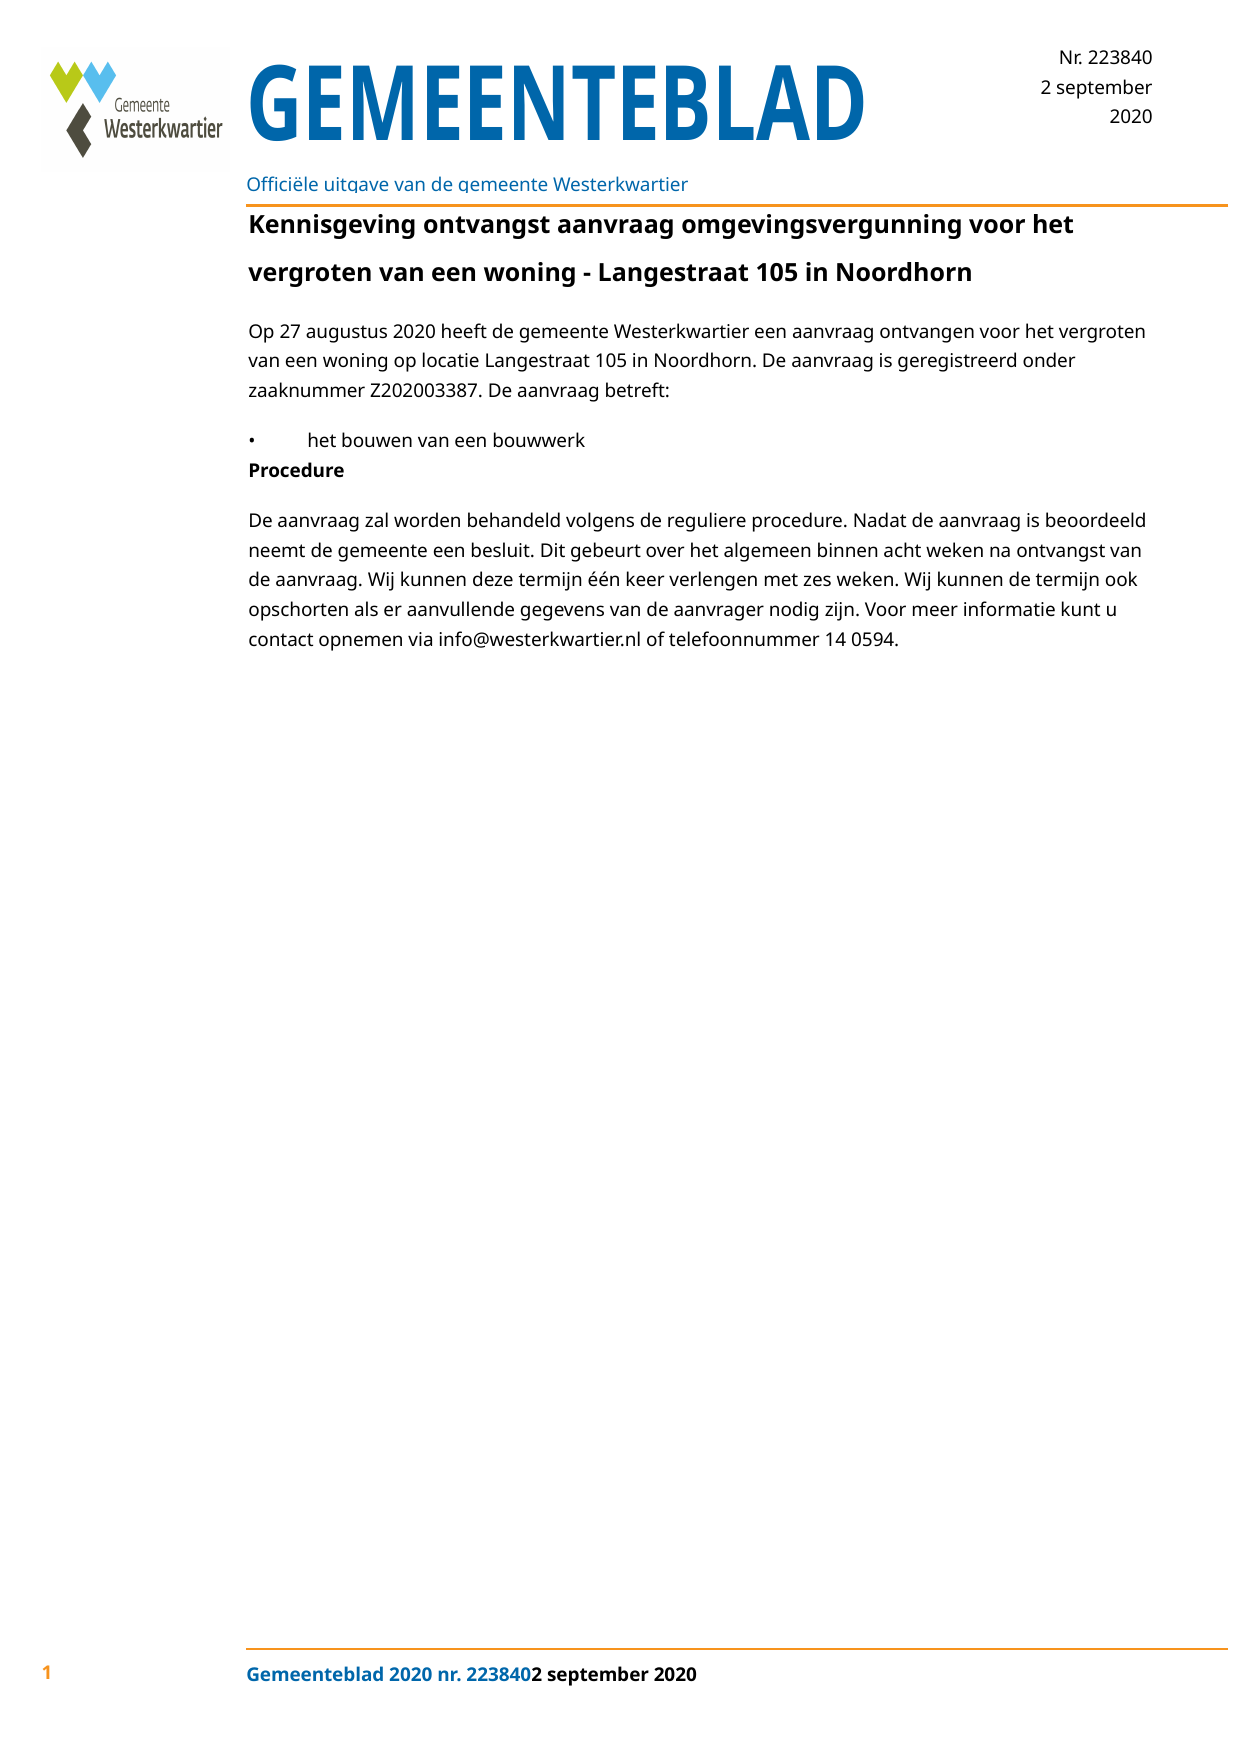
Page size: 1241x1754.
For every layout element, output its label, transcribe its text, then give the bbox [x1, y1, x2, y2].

text Kennisgeving ontvangst aanvraag omgevingsvergunning voor het vergroten van een woning - Langestraat 105 in Noordhorn [248, 207, 1152, 288]
text De aanvraag zal worden behandeld volgens de reguliere procedure. Nadat de aanvraag is beoordeeld neemt de gemeente een besluit. Dit gebeurt over het algemeen binnen acht weken na ontvangst van de aanvraag. Wij kunnen deze termijn één keer verlengen met zes weken. Wij kunnen de termijn ook opschorten als er aanvullende gegevens van de aanvrager nodig zijn. Voor meer informatie kunt u contact opnemen via info@westerkwartier.nl of telefoonnummer 14 0594. [248, 507, 1152, 652]
text Op 27 augustus 2020 heeft de gemeente Westerkwartier een aanvraag ontvangen voor het vergroten van een woning op locatie Langestraat 105 in Noordhorn. De aanvraag is geregistreerd onder zaaknummer Z202003387. De aanvraag betreft: [248, 318, 1152, 403]
picture [41, 47, 231, 172]
list het bouwen van een bouwwerk [248, 427, 1152, 453]
text Procedure [248, 457, 1152, 483]
